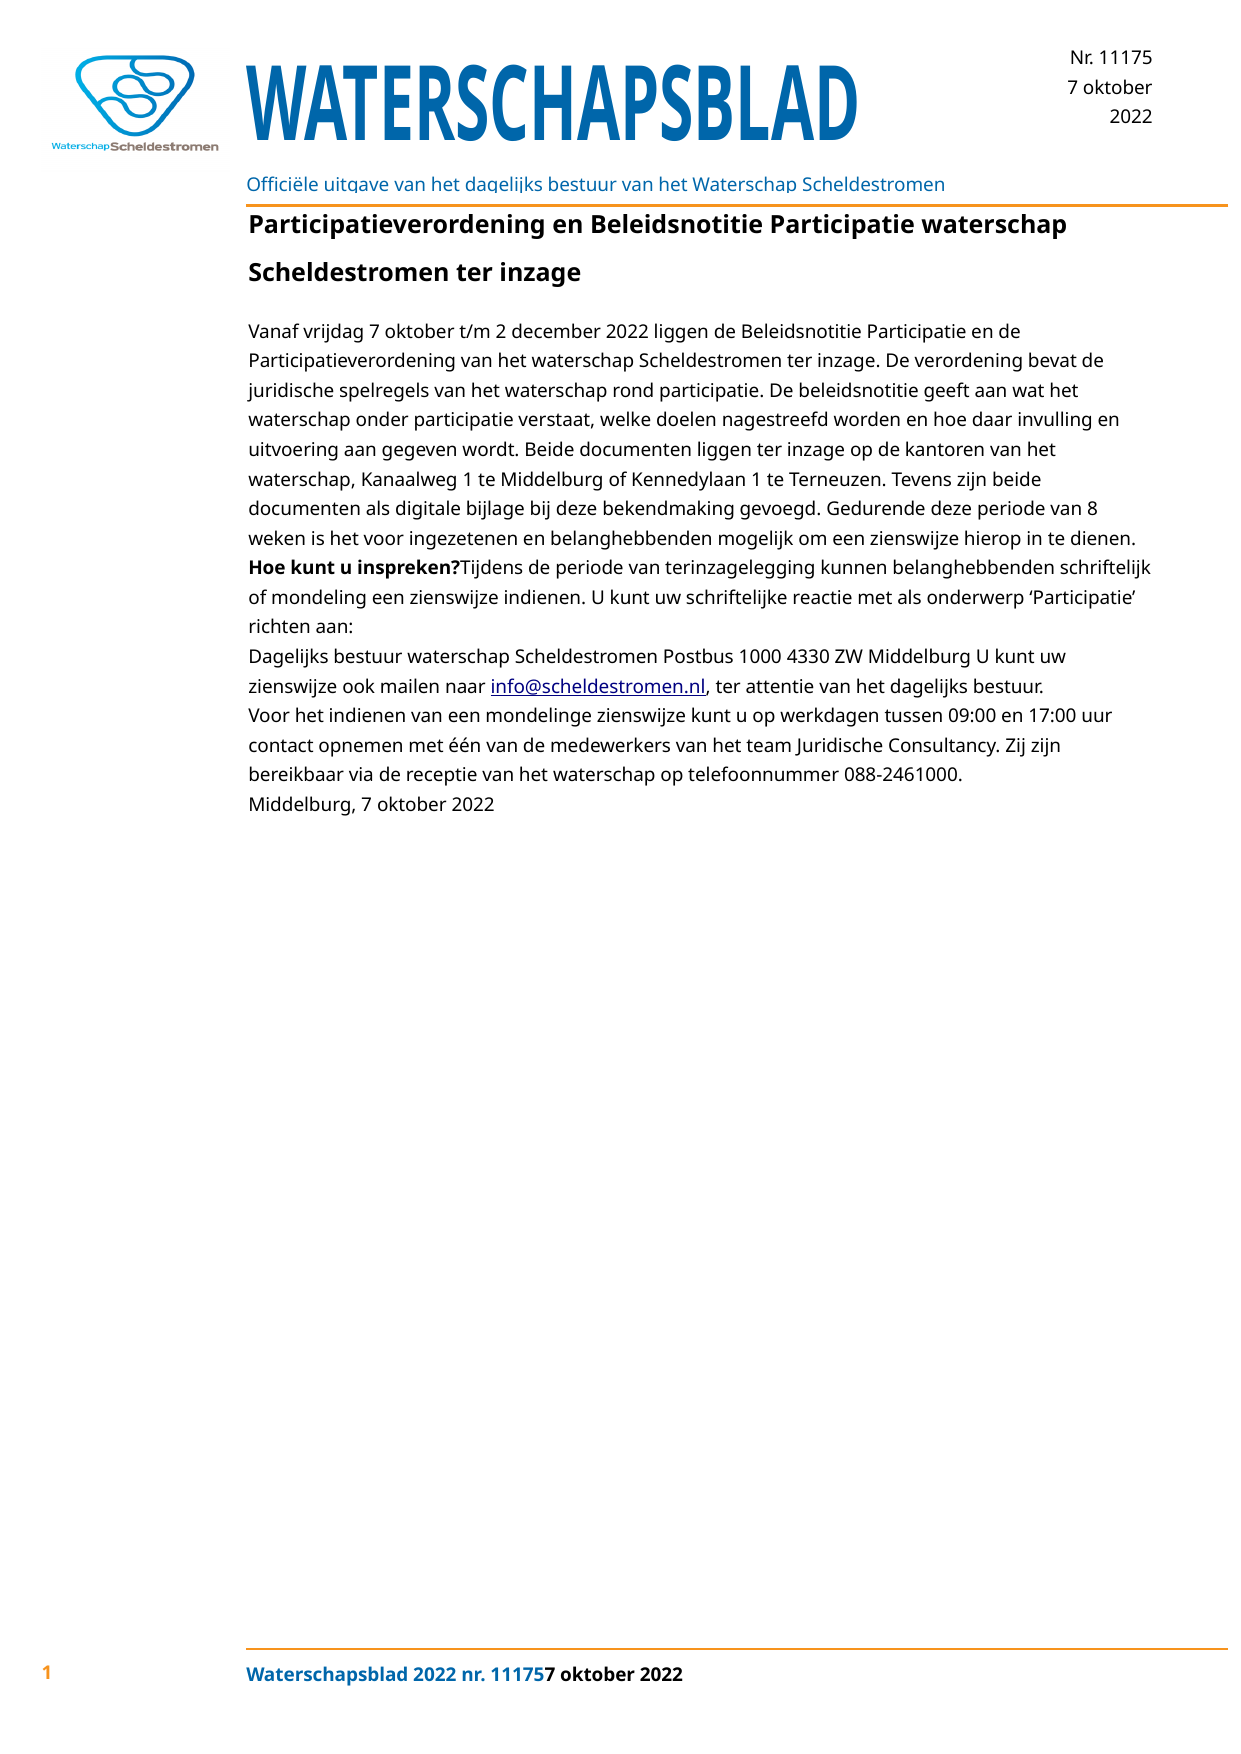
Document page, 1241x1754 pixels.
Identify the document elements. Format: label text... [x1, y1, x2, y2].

text Hoe kunt u inspreken?Tijdens de periode van terinzagelegging kunnen belanghebbenden schriftelijk of mondeling een zienswijze indienen. U kunt uw schriftelijke reactie met als onderwerp ‘Participatie’ richten aan: [248, 554, 1152, 639]
picture [41, 47, 231, 172]
text Voor het indienen van een mondelinge zienswijze kunt u op werkdagen tussen 09:00 en 17:00 uur contact opnemen met één van de medewerkers van het team Juridische Consultancy. Zij zijn bereikbaar via de receptie van het waterschap op telefoonnummer 088-2461000. [248, 702, 1152, 787]
text Middelburg, 7 oktober 2022 [248, 791, 1152, 817]
text Vanaf vrijdag 7 oktober t/m 2 december 2022 liggen de Beleidsnotitie Participatie en de Participatieverordening van het waterschap Scheldestromen ter inzage. De verordening bevat de juridische spelregels van het waterschap rond participatie. De beleidsnotitie geeft aan wat het waterschap onder participatie verstaat, welke doelen nagestreefd worden en hoe daar invulling en uitvoering aan gegeven wordt. Beide documenten liggen ter inzage op de kantoren van het waterschap, Kanaalweg 1 te Middelburg of Kennedylaan 1 te Terneuzen. Tevens zijn beide documenten als digitale bijlage bij deze bekendmaking gevoegd. Gedurende deze periode van 8 weken is het voor ingezetenen en belanghebbenden mogelijk om een zienswijze hierop in te dienen. [248, 318, 1152, 551]
text Participatieverordening en Beleidsnotitie Participatie waterschap Scheldestromen ter inzage [248, 207, 1152, 288]
text Dagelijks bestuur waterschap Scheldestromen Postbus 1000 4330 ZW Middelburg U kunt uw zienswijze ook mailen naar info@scheldestromen.nl, ter attentie van het dagelijks bestuur. [248, 643, 1152, 699]
